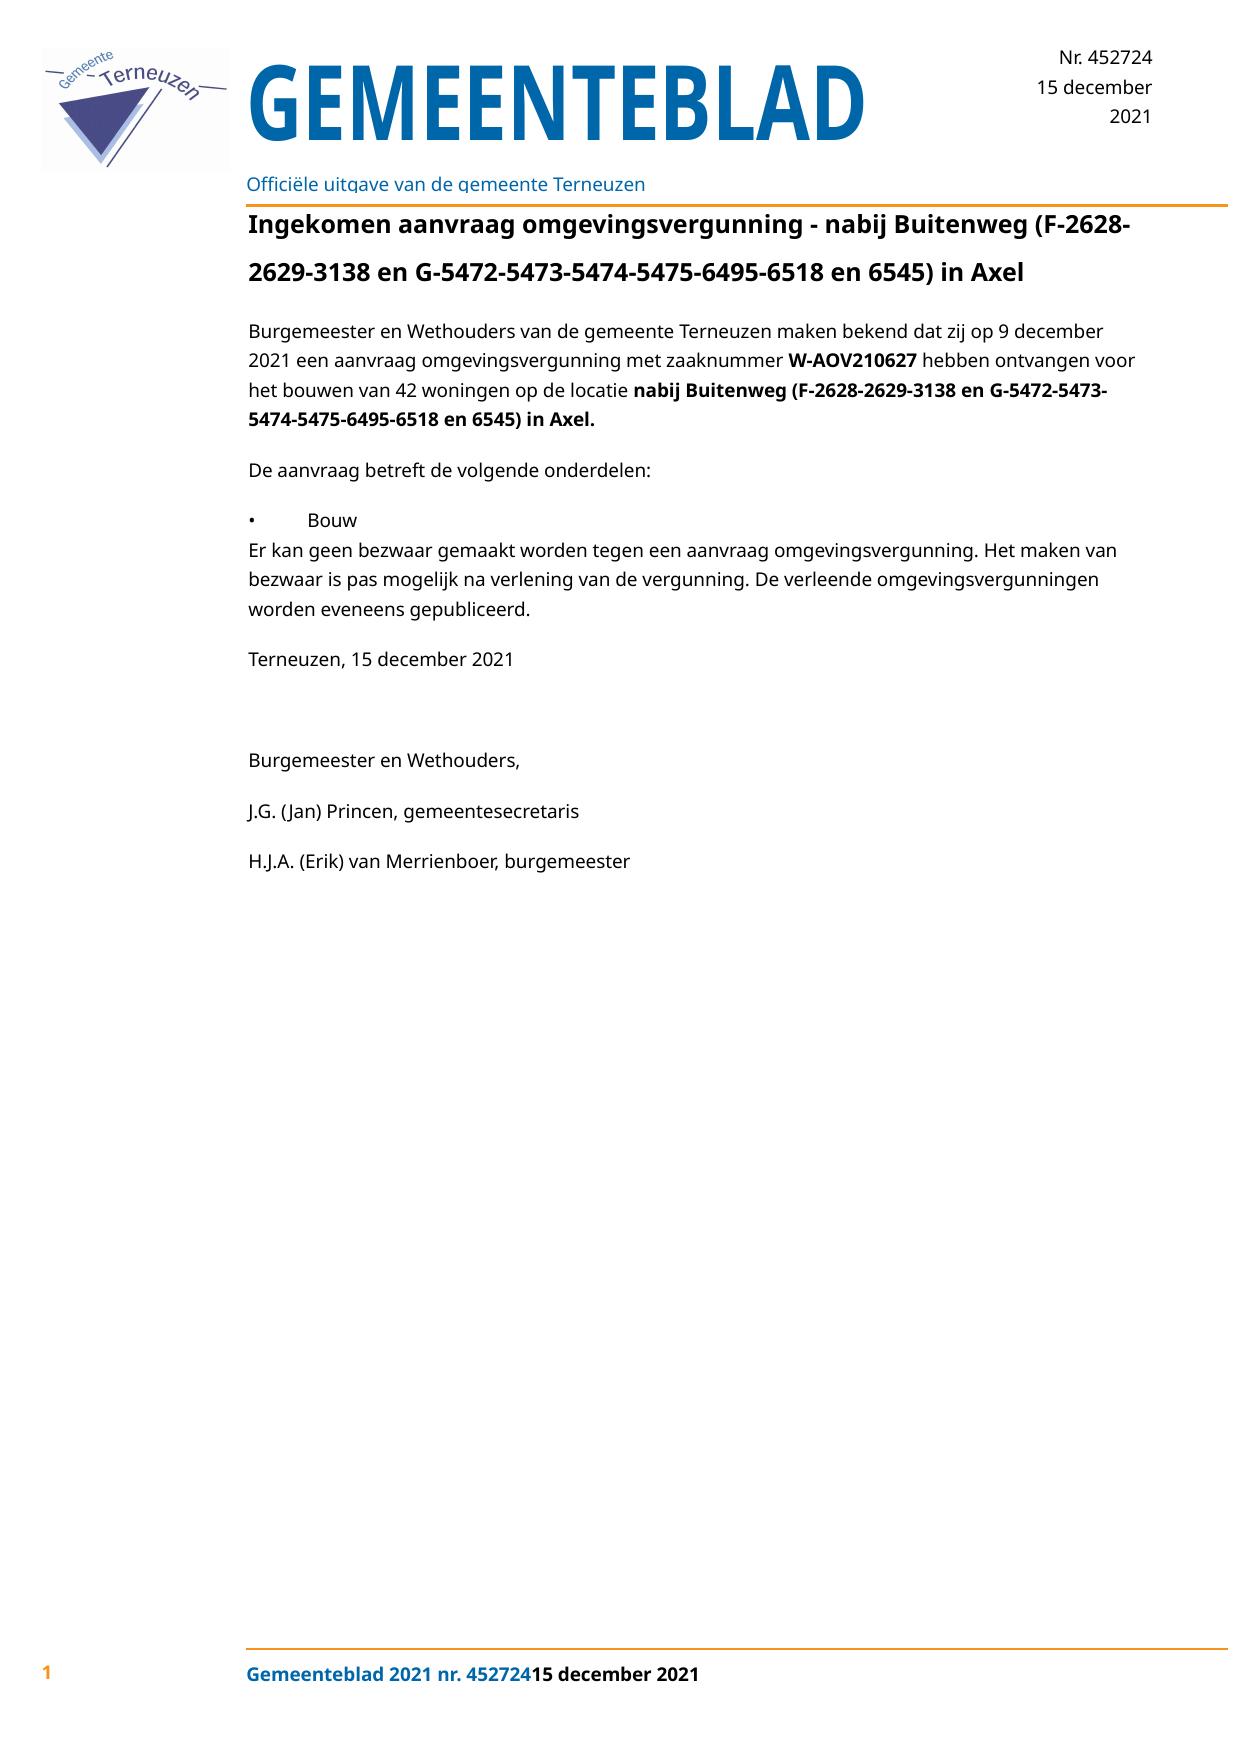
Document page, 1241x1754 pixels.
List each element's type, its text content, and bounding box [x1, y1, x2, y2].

text Burgemeester en Wethouders van de gemeente Terneuzen maken bekend dat zij op 9 december 2021 een aanvraag omgevingsvergunning met zaaknummer W-AOV210627 hebben ontvangen voor het bouwen van 42 woningen op de locatie nabij Buitenweg (F-2628-2629-3138 en G-5472-5473-5474-5475-6495-6518 en 6545) in Axel. [248, 318, 1152, 432]
text J.G. (Jan) Princen, gemeentesecretaris [248, 798, 1152, 824]
picture [41, 47, 231, 172]
list Bouw [248, 507, 1152, 533]
text Er kan geen bezwaar gemaakt worden tegen een aanvraag omgevingsvergunning. Het maken van bezwaar is pas mogelijk na verlening van de vergunning. De verleende omgevingsvergunningen worden eveneens gepubliceerd. [248, 537, 1152, 622]
text Terneuzen, 15 december 2021 [248, 647, 1152, 672]
text Ingekomen aanvraag omgevingsvergunning - nabij Buitenweg (F-2628-2629-3138 en G-5472-5473-5474-5475-6495-6518 en 6545) in Axel [248, 207, 1152, 288]
text H.J.A. (Erik) van Merrienboer, burgemeester [248, 848, 1152, 874]
text Burgemeester en Wethouders, [248, 747, 1152, 773]
text De aanvraag betreft de volgende onderdelen: [248, 457, 1152, 483]
